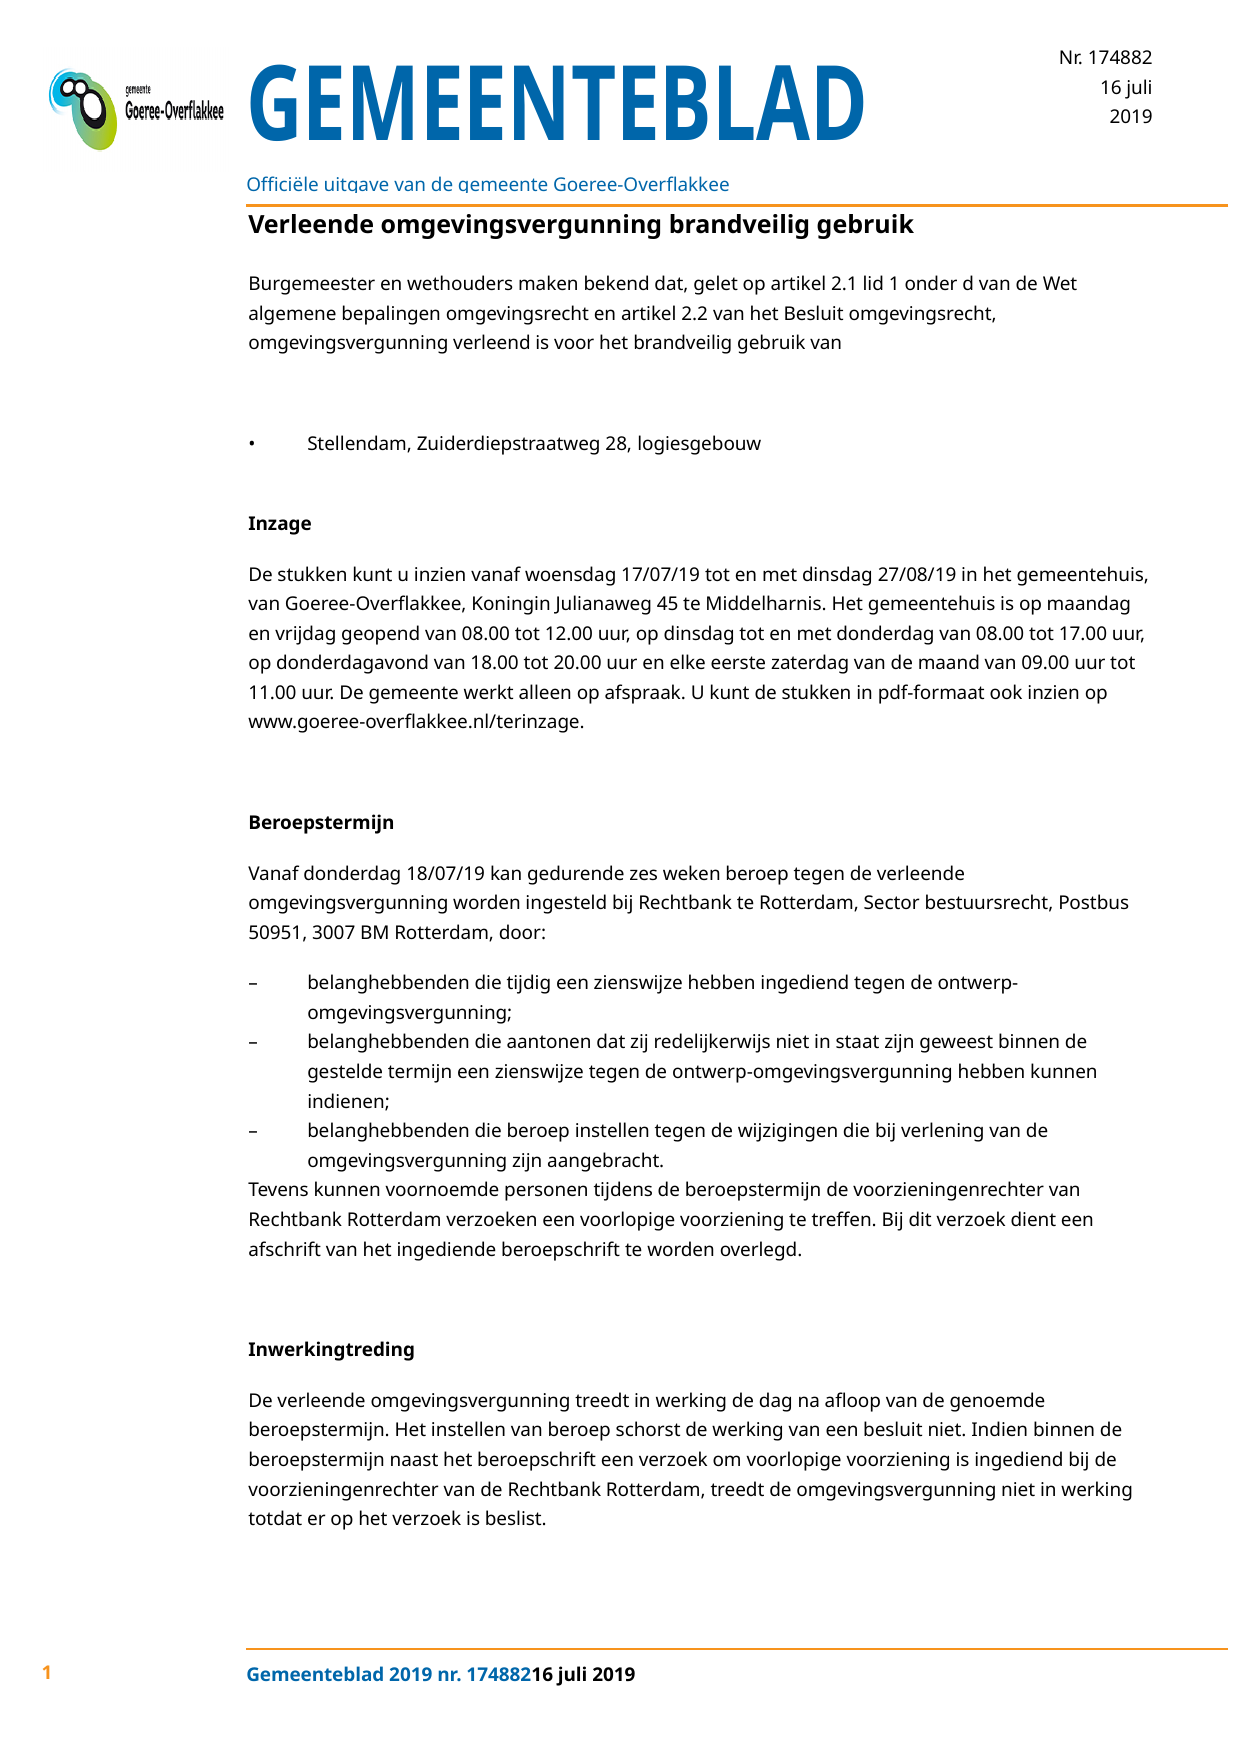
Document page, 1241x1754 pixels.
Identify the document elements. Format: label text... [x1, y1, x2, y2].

picture [41, 47, 231, 172]
text Tevens kunnen voornoemde personen tijdens de beroepstermijn de voorzieningenrechter van Rechtbank Rotterdam verzoeken een voorlopige voorziening te treffen. Bij dit verzoek dient een afschrift van het ingediende beroepschrift te worden overlegd. [248, 1177, 1152, 1261]
text De stukken kunt u inzien vanaf woensdag 17/07/19 tot en met dinsdag 27/08/19 in het gemeentehuis, van Goeree-Overflakkee, Koningin Julianaweg 45 te Middelharnis. Het gemeentehuis is op maandag en vrijdag geopend van 08.00 tot 12.00 uur, op dinsdag tot en met donderdag van 08.00 tot 17.00 uur, op donderdagavond van 18.00 tot 20.00 uur en elke eerste zaterdag van de maand van 09.00 uur tot 11.00 uur. De gemeente werkt alleen op afspraak. U kunt de stukken in pdf-formaat ook inzien op www.goeree-overflakkee.nl/terinzage. [248, 561, 1152, 734]
text Verleende omgevingsvergunning brandveilig gebruik [248, 207, 1152, 241]
text Beroepstermijn [248, 809, 1152, 835]
text De verleende omgevingsvergunning treedt in werking de dag na afloop van de genoemde beroepstermijn. Het instellen van beroep schorst de werking van een besluit niet. Indien binnen de beroepstermijn naast het beroepschrift een verzoek om voorlopige voorziening is ingediend bij de voorzieningenrechter van de Rechtbank Rotterdam, treedt de omgevingsvergunning niet in werking totdat er op het verzoek is beslist. [248, 1387, 1152, 1531]
text Inwerkingtreding [248, 1337, 1152, 1362]
text Inzage [248, 510, 1152, 536]
list belanghebbenden die beroep instellen tegen de wijzigingen die bij verlening van de omgevingsvergunning zijn aangebracht. [248, 1117, 1152, 1173]
text Vanaf donderdag 18/07/19 kan gedurende zes weken beroep tegen de verleende omgevingsvergunning worden ingesteld bij Rechtbank te Rotterdam, Sector bestuursrecht, Postbus 50951, 3007 BM Rotterdam, door: [248, 860, 1152, 945]
list belanghebbenden die aantonen dat zij redelijkerwijs niet in staat zijn geweest binnen de gestelde termijn een zienswijze tegen de ontwerp-omgevingsvergunning hebben kunnen indienen; [248, 1029, 1152, 1113]
text Burgemeester en wethouders maken bekend dat, gelet op artikel 2.1 lid 1 onder d van de Wet algemene bepalingen omgevingsrecht en artikel 2.2 van het Besluit omgevingsrecht, omgevingsvergunning verleend is voor het brandveilig gebruik van [248, 270, 1152, 355]
list Stellendam, Zuiderdiepstraatweg 28, logiesgebouw [248, 430, 1152, 456]
list belanghebbenden die tijdig een zienswijze hebben ingediend tegen de ontwerp-omgevingsvergunning; [248, 969, 1152, 1025]
